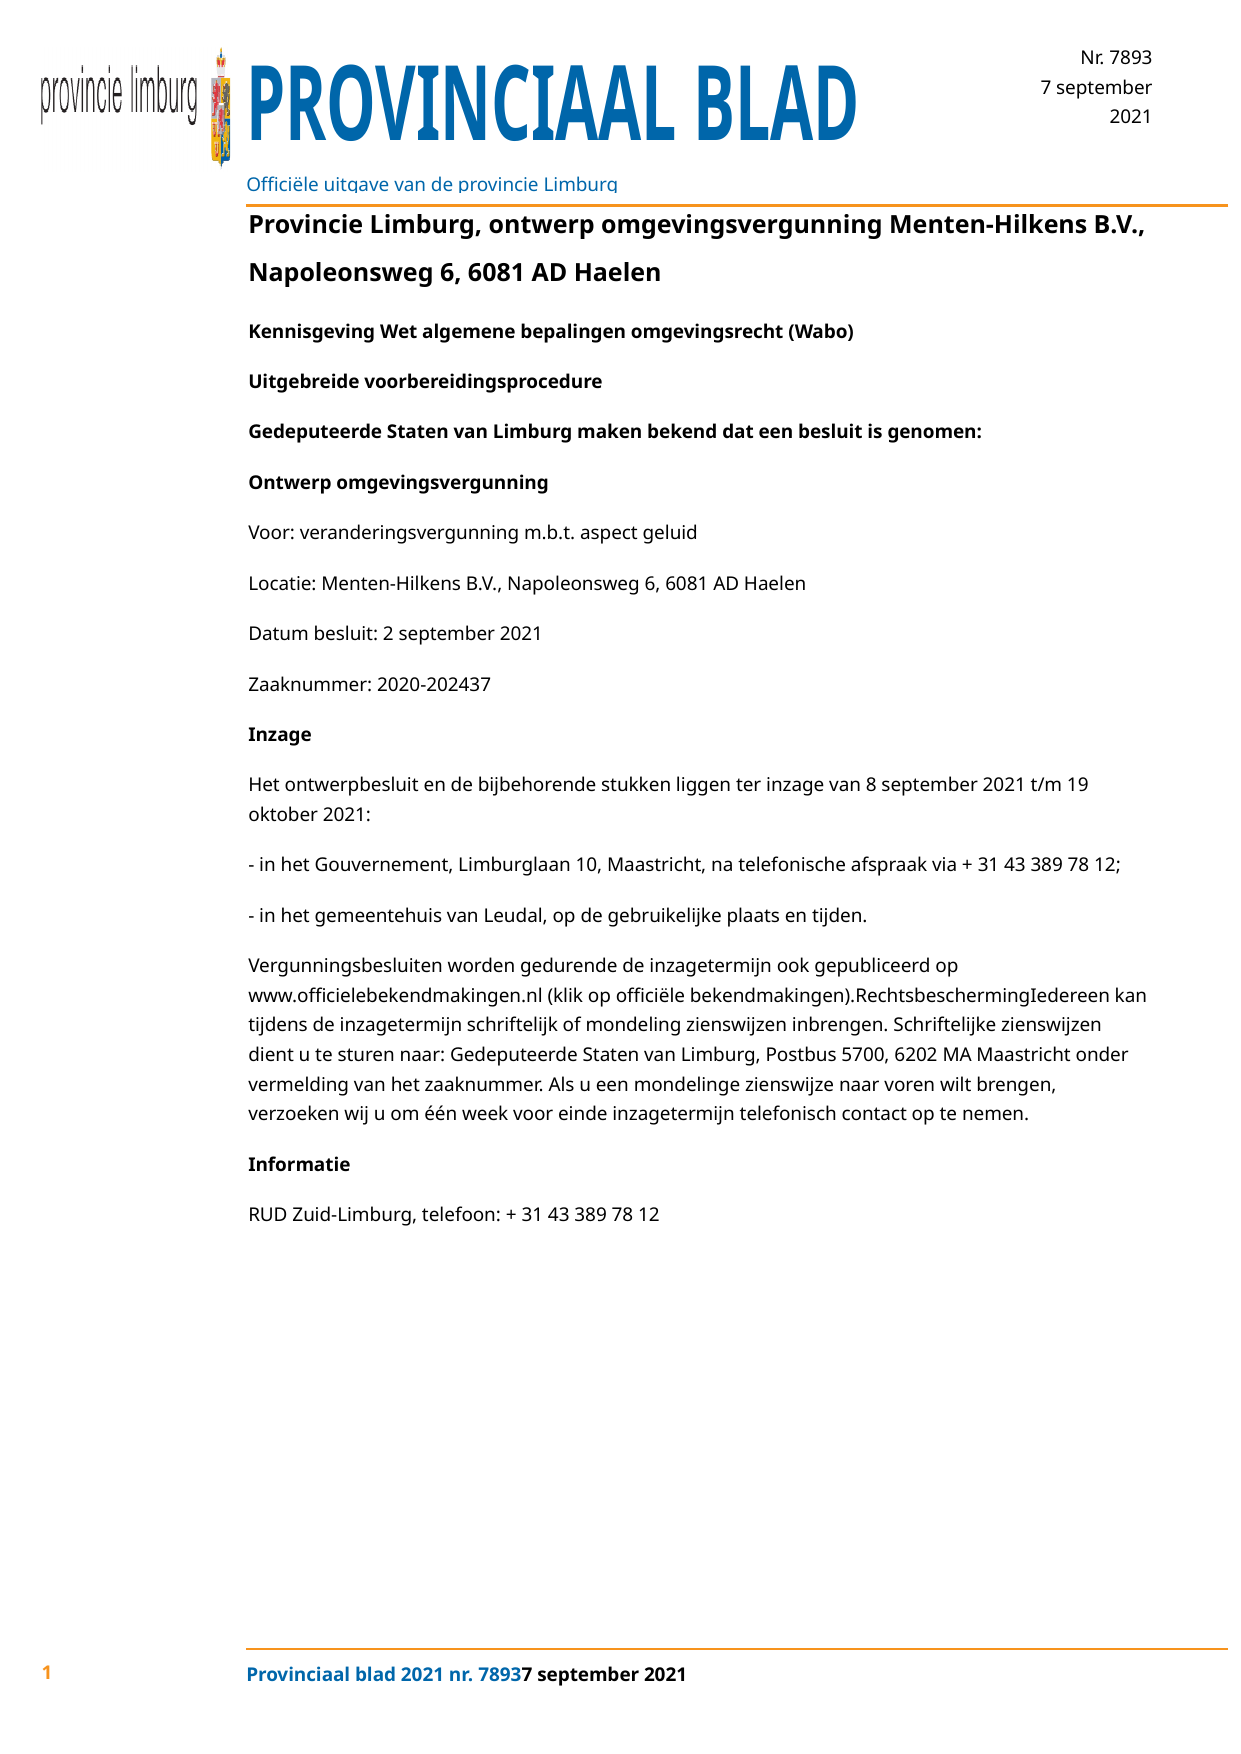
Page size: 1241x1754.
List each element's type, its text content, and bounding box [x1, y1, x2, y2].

text Datum besluit: 2 september 2021 [248, 620, 1152, 646]
text Inzage [248, 721, 1152, 747]
text Ontwerp omgevingsvergunning [248, 469, 1152, 495]
text Locatie: Menten-Hilkens B.V., Napoleonsweg 6, 6081 AD Haelen [248, 570, 1152, 596]
text Provincie Limburg, ontwerp omgevingsvergunning Menten-Hilkens B.V., Napoleonsweg 6, 6081 AD Haelen [248, 207, 1152, 288]
text Het ontwerpbesluit en de bijbehorende stukken liggen ter inzage van 8 september 2021 t/m 19 oktober 2021: [248, 772, 1152, 827]
text Vergunningsbesluiten worden gedurende de inzagetermijn ook gepubliceerd op www.officielebekendmakingen.nl (klik op officiële bekendmakingen).RechtsbeschermingIedereen kan tijdens de inzagetermijn schriftelijk of mondeling zienswijzen inbrengen. Schriftelijke zienswijzen dient u te sturen naar: Gedeputeerde Staten van Limburg, Postbus 5700, 6202 MA Maastricht onder vermelding van het zaaknummer. Als u een mondelinge zienswijze naar voren wilt brengen, verzoeken wij u om één week voor einde inzagetermijn telefonisch contact op te nemen. [248, 952, 1152, 1126]
text - in het Gouvernement, Limburglaan 10, Maastricht, na telefonische afspraak via + 31 43 389 78 12; [248, 852, 1152, 877]
text Informatie [248, 1151, 1152, 1177]
text RUD Zuid-Limburg, telefoon: + 31 43 389 78 12 [248, 1201, 1152, 1227]
text Uitgebreide voorbereidingsprocedure [248, 368, 1152, 394]
text Zaaknummer: 2020-202437 [248, 671, 1152, 697]
text Kennisgeving Wet algemene bepalingen omgevingsrecht (Wabo) [248, 318, 1152, 344]
text - in het gemeentehuis van Leudal, op de gebruikelijke plaats en tijden. [248, 902, 1152, 928]
text Voor: veranderingsvergunning m.b.t. aspect geluid [248, 519, 1152, 545]
text Gedeputeerde Staten van Limburg maken bekend dat een besluit is genomen: [248, 419, 1152, 444]
picture [41, 47, 231, 172]
